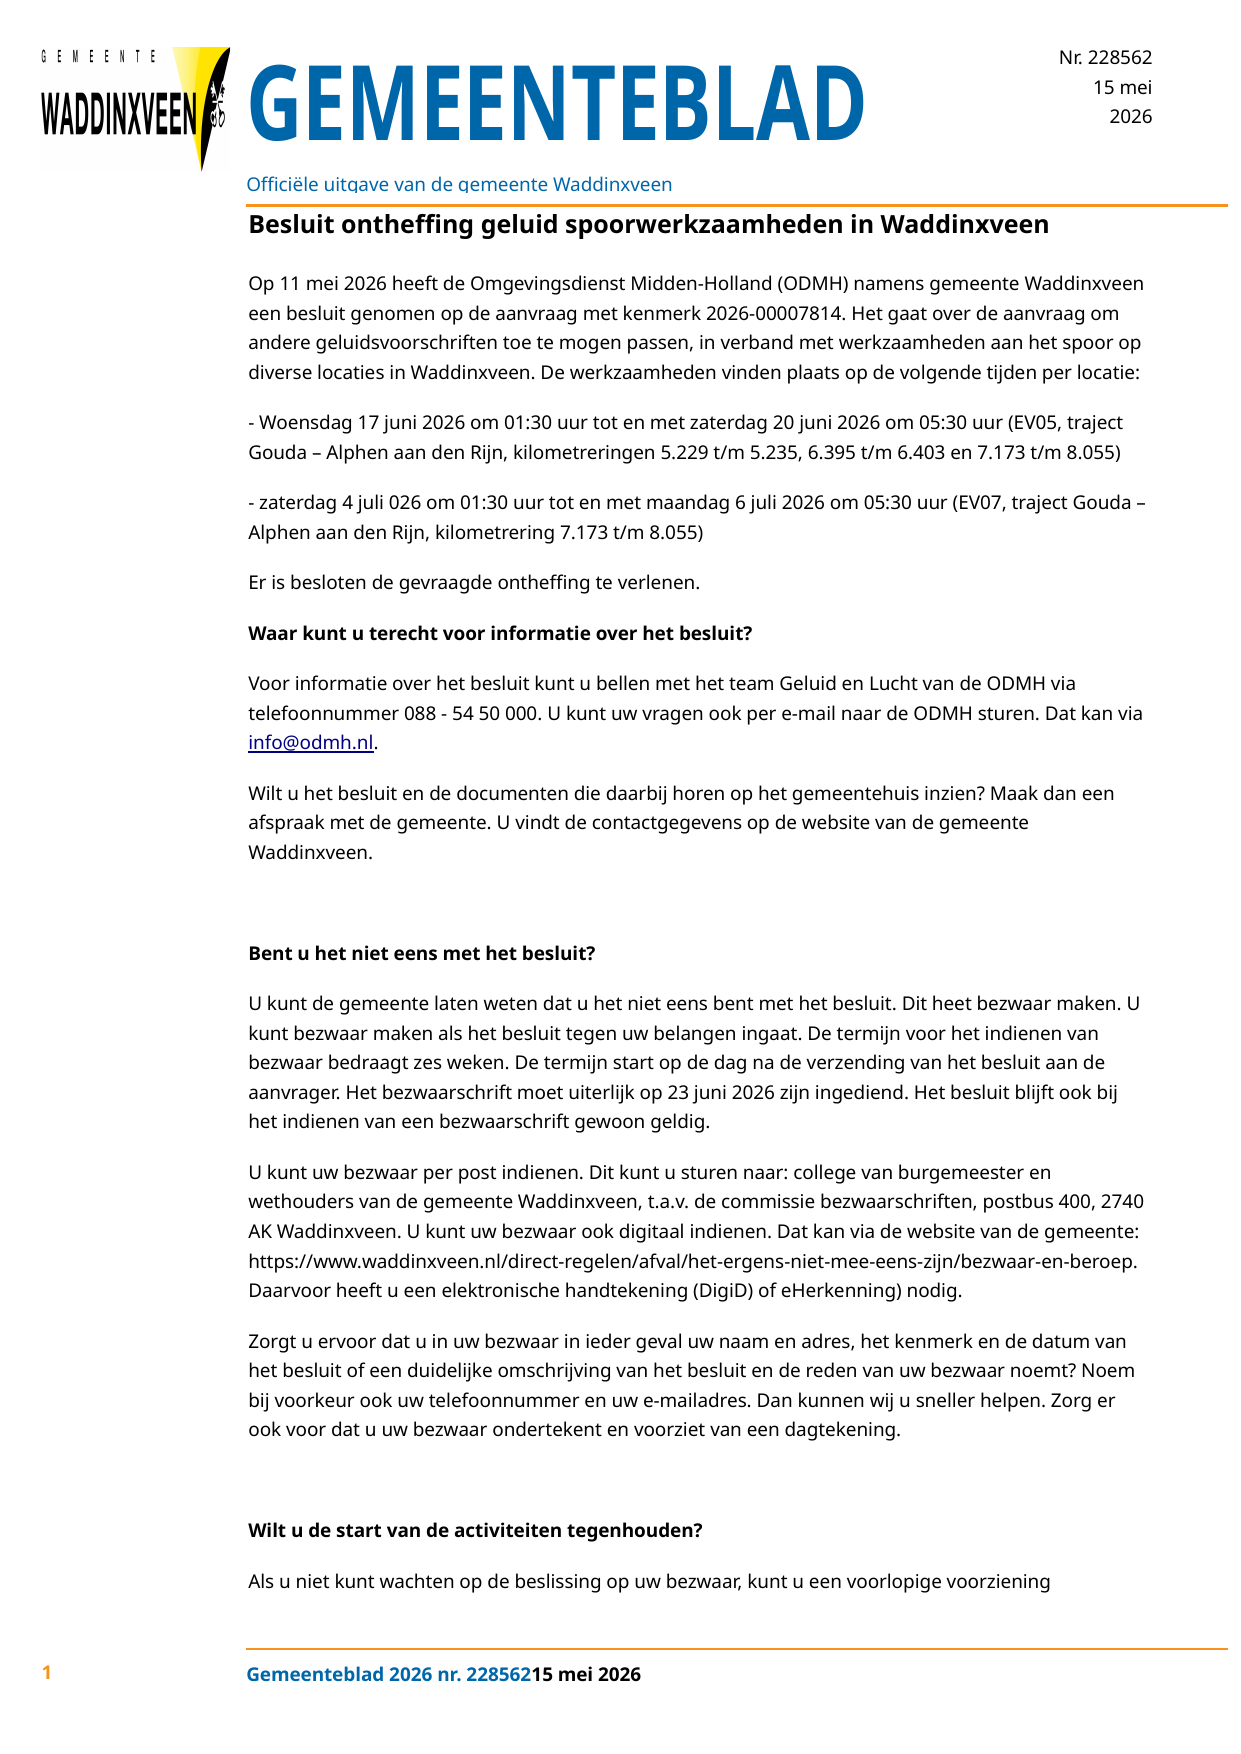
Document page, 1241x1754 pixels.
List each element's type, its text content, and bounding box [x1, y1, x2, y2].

text Zorgt u ervoor dat u in uw bezwaar in ieder geval uw naam en adres, het kenmerk en de datum van het besluit of een duidelijke omschrijving van het besluit en de reden van uw bezwaar noemt? Noem bij voorkeur ook uw telefoonnummer en uw e-mailadres. Dan kunnen wij u sneller helpen. Zorg er ook voor dat u uw bezwaar ondertekent en voorziet van een dagtekening. [248, 1328, 1152, 1442]
text Besluit ontheffing geluid spoorwerkzaamheden in Waddinxveen [248, 207, 1152, 241]
text U kunt uw bezwaar per post indienen. Dit kunt u sturen naar: college van burgemeester en wethouders van de gemeente Waddinxveen, t.a.v. de commissie bezwaarschriften, postbus 400, 2740 AK Waddinxveen. U kunt uw bezwaar ook digitaal indienen. Dat kan via de website van de gemeente: https://www.waddinxveen.nl/direct-regelen/afval/het-ergens-niet-mee-eens-zijn/bezwaar-en-beroep. Daarvoor heeft u een elektronische handtekening (DigiD) of eHerkenning) nodig. [248, 1159, 1152, 1303]
text Als u niet kunt wachten op de beslissing op uw bezwaar, kunt u een voorlopige voorziening [248, 1568, 1152, 1593]
picture [41, 47, 231, 172]
text Op 11 mei 2026 heeft de Omgevingsdienst Midden-Holland (ODMH) namens gemeente Waddinxveen een besluit genomen op de aanvraag met kenmerk 2026-00007814. Het gaat over de aanvraag om andere geluidsvoorschriften toe te mogen passen, in verband met werkzaamheden aan het spoor op diverse locaties in Waddinxveen. De werkzaamheden vinden plaats op de volgende tijden per locatie: [248, 270, 1152, 385]
text Er is besloten de gevraagde ontheffing te verlenen. [248, 569, 1152, 595]
text U kunt de gemeente laten weten dat u het niet eens bent met het besluit. Dit heet bezwaar maken. U kunt bezwaar maken als het besluit tegen uw belangen ingaat. De termijn voor het indienen van bezwaar bedraagt zes weken. De termijn start op de dag na de verzending van het besluit aan de aanvrager. Het bezwaarschrift moet uiterlijk op 23 juni 2026 zijn ingediend. Het besluit blijft ook bij het indienen van een bezwaarschrift gewoon geldig. [248, 990, 1152, 1134]
text - Woensdag 17 juni 2026 om 01:30 uur tot en met zaterdag 20 juni 2026 om 05:30 uur (EV05, traject Gouda – Alphen aan den Rijn, kilometreringen 5.229 t/m 5.235, 6.395 t/m 6.403 en 7.173 t/m 8.055) [248, 409, 1152, 465]
text - zaterdag 4 juli 026 om 01:30 uur tot en met maandag 6 juli 2026 om 05:30 uur (EV07, traject Gouda – Alphen aan den Rijn, kilometrering 7.173 t/m 8.055) [248, 489, 1152, 545]
text Wilt u het besluit en de documenten die daarbij horen op het gemeentehuis inzien? Maak dan een afspraak met de gemeente. U vindt de contactgegevens op de website van de gemeente Waddinxveen. [248, 780, 1152, 865]
text Waar kunt u terecht voor informatie over het besluit? [248, 620, 1152, 646]
text Voor informatie over het besluit kunt u bellen met het team Geluid en Lucht van de ODMH via telefoonnummer 088 - 54 50 000. U kunt uw vragen ook per e-mail naar de ODMH sturen. Dat kan via info@odmh.nl. [248, 670, 1152, 755]
text Wilt u de start van de activiteiten tegenhouden? [248, 1517, 1152, 1543]
text Bent u het niet eens met het besluit? [248, 940, 1152, 966]
